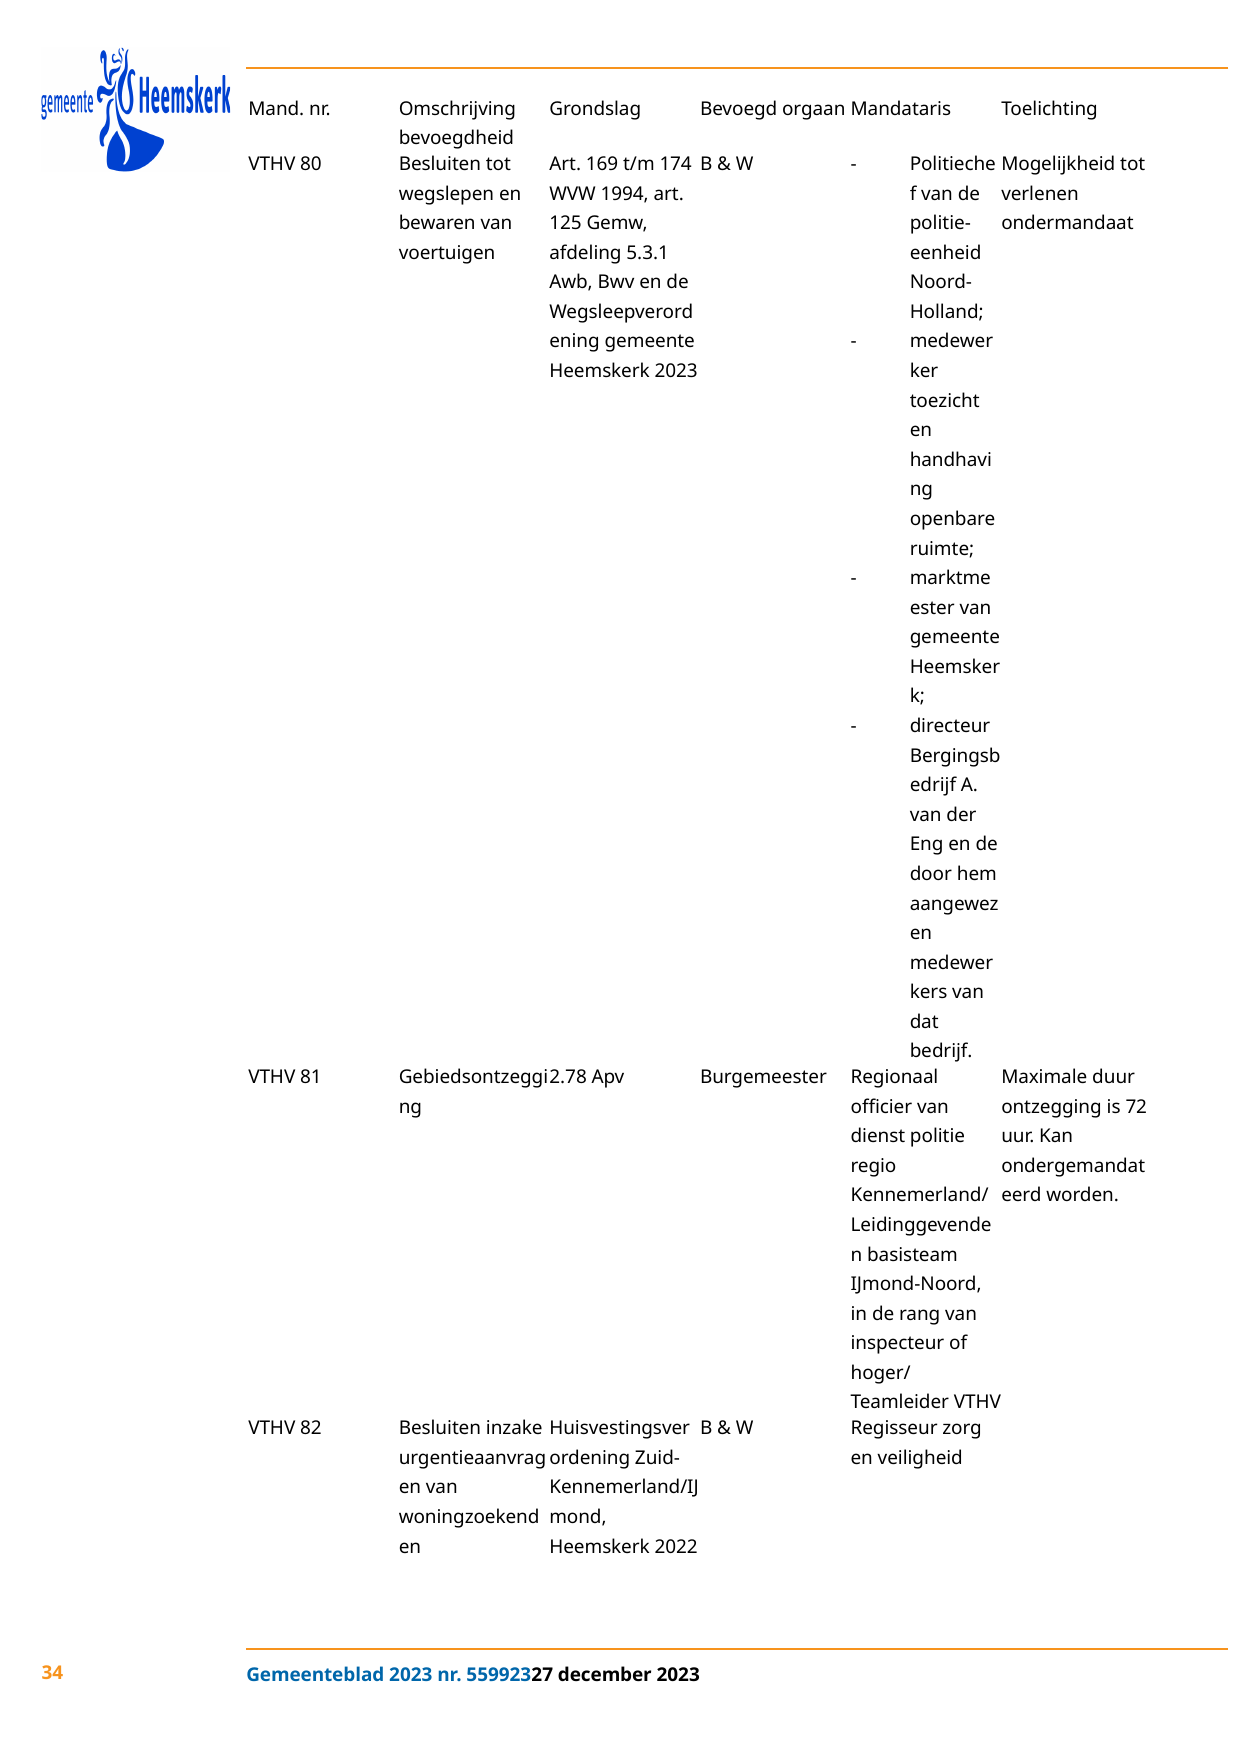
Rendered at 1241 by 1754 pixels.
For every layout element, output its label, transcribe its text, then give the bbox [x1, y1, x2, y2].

table_cell VTHV 80 [248, 150, 398, 1063]
table_cell Politiechef van de politie-eenheid Noord-Holland; medewerker toezicht en handhaving openbare ruimte; marktmeester van gemeente Heemskerk; directeur Bergingsbedrijf A. van der Eng en de door hem aangewezen medewerkers van dat bedrijf. [850, 150, 1001, 1063]
table_cell Burgemeester [700, 1063, 850, 1414]
table_cell Regionaal officier van dienst politie regio Kennemerland/ Leidinggevenden basisteam IJmond-Noord, in de rang van inspecteur of hoger/ Teamleider VTHV [850, 1063, 1001, 1414]
table_cell Huisvestingsverordening Zuid-Kennemerland/IJmond, Heemskerk 2022 [549, 1415, 700, 1558]
table_cell Besluiten tot wegslepen en bewaren van voertuigen [399, 150, 549, 1063]
table_header Mandataris [850, 95, 1001, 150]
table_cell B & W [700, 150, 850, 1063]
table_cell Maximale duur ontzegging is 72 uur. Kan ondergemandateerd worden. [1001, 1063, 1152, 1414]
table_cell Mogelijkheid tot verlenen ondermandaat [1001, 150, 1152, 1063]
table_header Omschrijving bevoegdheid [399, 95, 549, 150]
table_cell [1001, 1415, 1152, 1558]
table_cell Art. 169 t/m 174 WVW 1994, art. 125 Gemw, afdeling 5.3.1 Awb, Bwv en de Wegsleepverordening gemeente Heemskerk 2023 [549, 150, 700, 1063]
table_header Bevoegd orgaan [700, 95, 850, 150]
table_cell 2.78 Apv [549, 1063, 700, 1414]
table_cell B & W [700, 1415, 850, 1558]
table_cell Gebiedsontzegging [399, 1063, 549, 1414]
table_cell Regisseur zorg en veiligheid [850, 1415, 1001, 1558]
table_cell Besluiten inzake urgentieaanvragen van woningzoekenden [399, 1415, 549, 1558]
table_header Mand. nr. [248, 95, 398, 150]
table_cell VTHV 82 [248, 1415, 398, 1558]
table_cell VTHV 81 [248, 1063, 398, 1414]
table_header Toelichting [1001, 95, 1152, 150]
picture [41, 47, 231, 172]
table_header Grondslag [549, 95, 700, 150]
